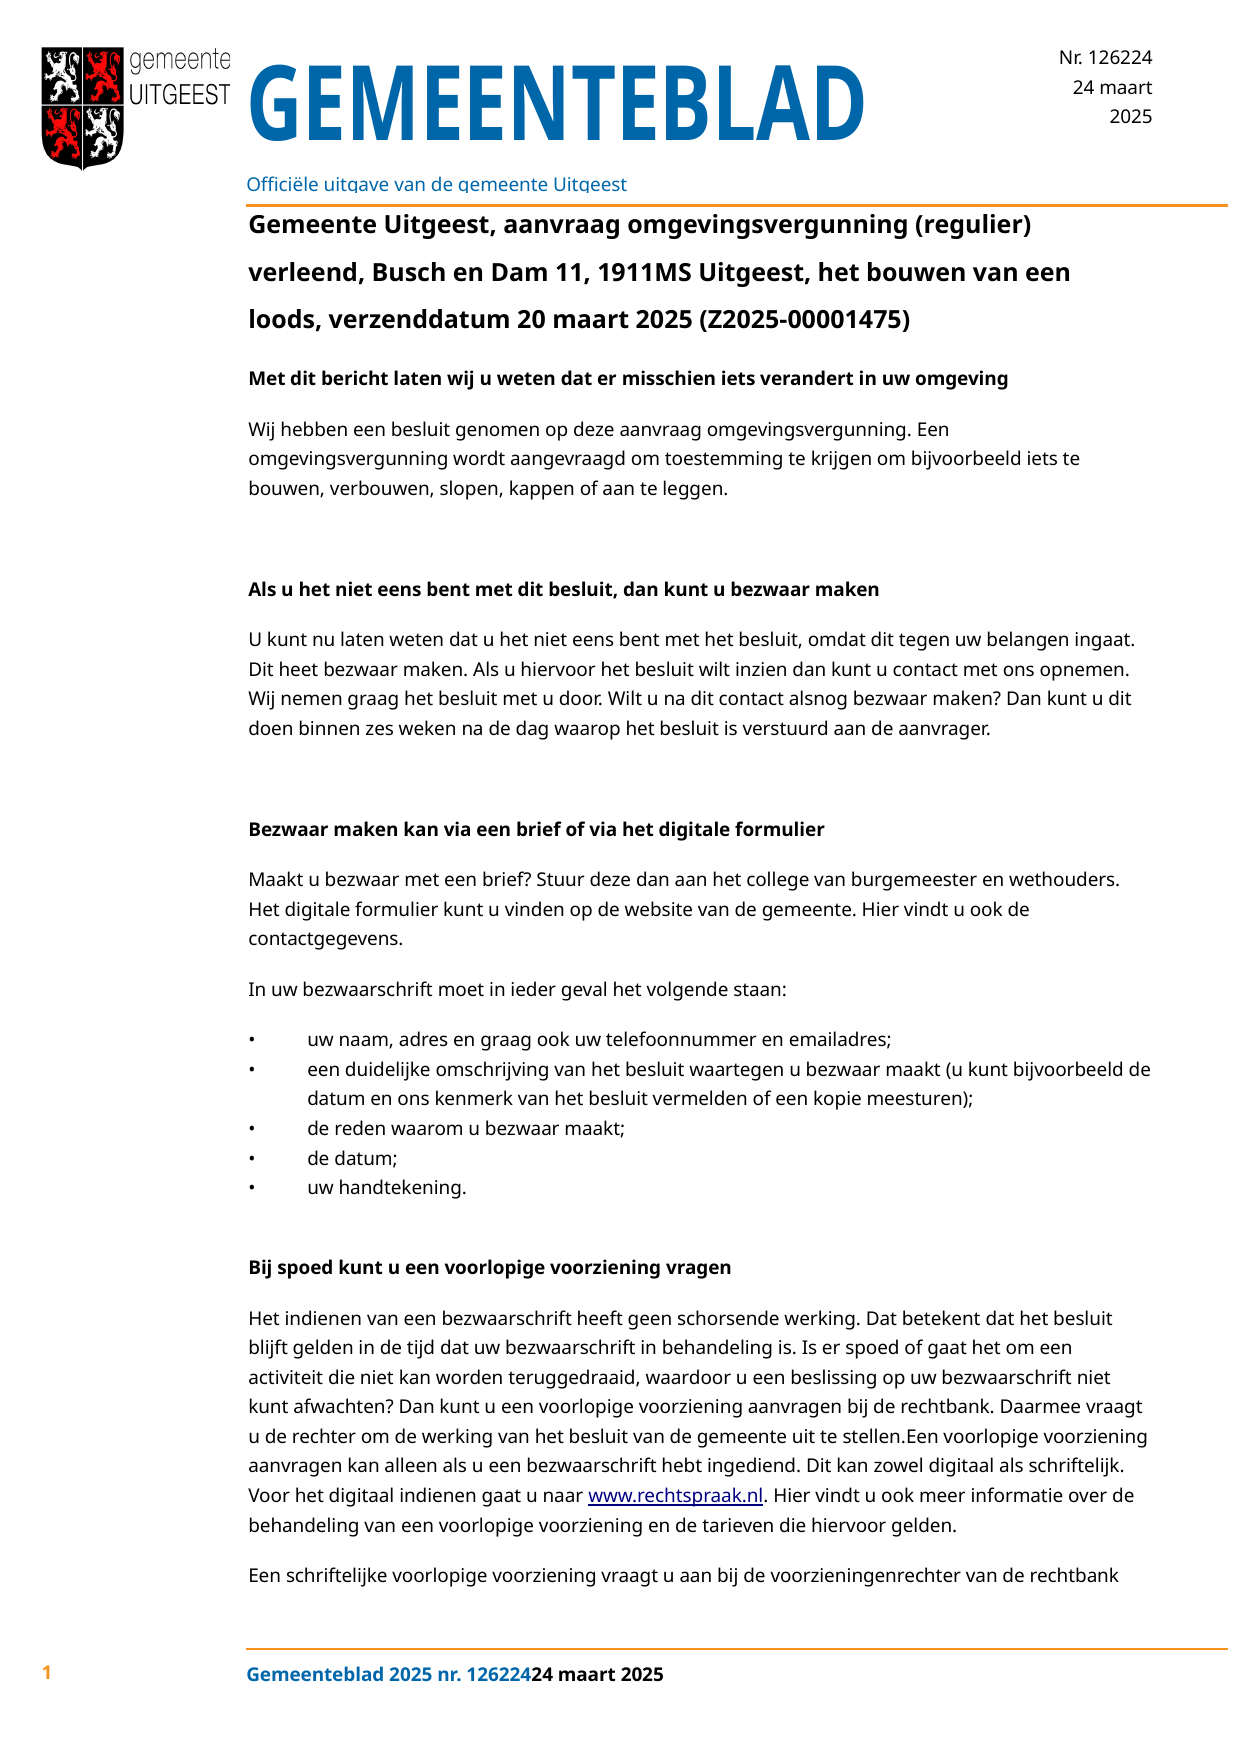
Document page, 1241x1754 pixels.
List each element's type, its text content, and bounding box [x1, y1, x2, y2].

list uw handtekening. [248, 1174, 1152, 1200]
text Het indienen van een bezwaarschrift heeft geen schorsende werking. Dat betekent dat het besluit blijft gelden in de tijd dat uw bezwaarschrift in behandeling is. Is er spoed of gaat het om een activiteit die niet kan worden teruggedraaid, waardoor u een beslissing op uw bezwaarschrift niet kunt afwachten? Dan kunt u een voorlopige voorziening aanvragen bij de rechtbank. Daarmee vraagt u de rechter om de werking van het besluit van de gemeente uit te stellen.Een voorlopige voorziening aanvragen kan alleen als u een bezwaarschrift hebt ingediend. Dit kan zowel digitaal als schriftelijk. Voor het digitaal indienen gaat u naar www.rechtspraak.nl. Hier vindt u ook meer informatie over de behandeling van een voorlopige voorziening en de tarieven die hiervoor gelden. [248, 1305, 1152, 1537]
text Bij spoed kunt u een voorlopige voorziening vragen [248, 1254, 1152, 1280]
list een duidelijke omschrijving van het besluit waartegen u bezwaar maakt (u kunt bijvoorbeeld de datum en ons kenmerk van het besluit vermelden of een kopie meesturen); [248, 1056, 1152, 1111]
list uw naam, adres en graag ook uw telefoonnummer en emailadres; [248, 1026, 1152, 1052]
list de reden waarom u bezwaar maakt; [248, 1115, 1152, 1141]
text Bezwaar maken kan via een brief of via het digitale formulier [248, 816, 1152, 842]
text Een schriftelijke voorlopige voorziening vraagt u aan bij de voorzieningenrechter van de rechtbank [248, 1562, 1152, 1588]
text Met dit bericht laten wij u weten dat er misschien iets verandert in uw omgeving [248, 366, 1152, 391]
text U kunt nu laten weten dat u het niet eens bent met het besluit, omdat dit tegen uw belangen ingaat. Dit heet bezwaar maken. Als u hiervoor het besluit wilt inzien dan kunt u contact met ons opnemen. Wij nemen graag het besluit met u door. Wilt u na dit contact alsnog bezwaar maken? Dan kunt u dit doen binnen zes weken na de dag waarop het besluit is verstuurd aan de aanvrager. [248, 626, 1152, 741]
text Maakt u bezwaar met een brief? Stuur deze dan aan het college van burgemeester en wethouders. Het digitale formulier kunt u vinden op de website van de gemeente. Hier vindt u ook de contactgegevens. [248, 866, 1152, 951]
picture [41, 47, 231, 172]
text In uw bezwaarschrift moet in ieder geval het volgende staan: [248, 976, 1152, 1002]
text Als u het niet eens bent met dit besluit, dan kunt u bezwaar maken [248, 576, 1152, 602]
text Wij hebben een besluit genomen op deze aanvraag omgevingsvergunning. Een omgevingsvergunning wordt aangevraagd om toestemming te krijgen om bijvoorbeeld iets te bouwen, verbouwen, slopen, kappen of aan te leggen. [248, 416, 1152, 501]
list de datum; [248, 1145, 1152, 1170]
text Gemeente Uitgeest, aanvraag omgevingsvergunning (regulier) verleend, Busch en Dam 11, 1911MS Uitgeest, het bouwen van een loods, verzenddatum 20 maart 2025 (Z2025-00001475) [248, 207, 1152, 336]
